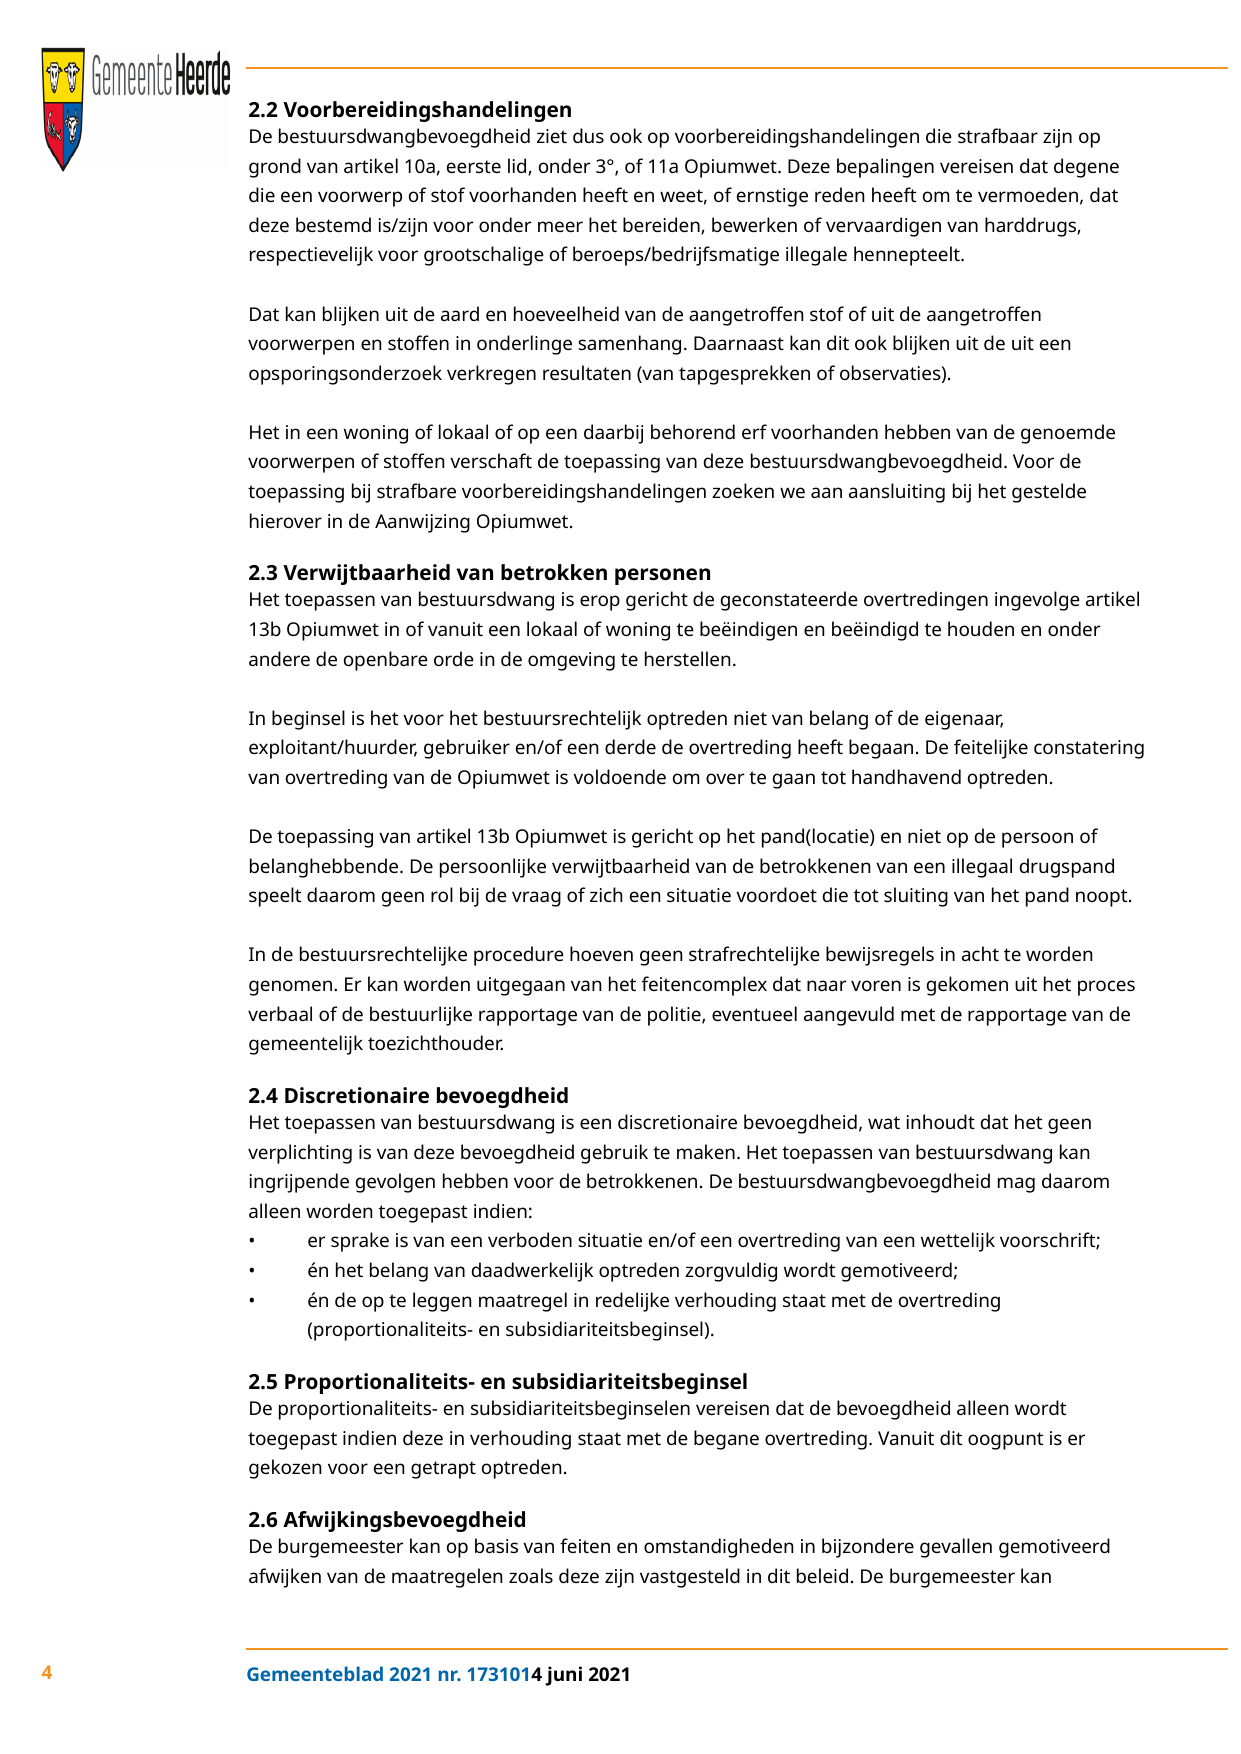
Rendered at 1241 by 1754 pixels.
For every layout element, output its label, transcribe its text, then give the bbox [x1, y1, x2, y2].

text 2.6 Afwijkingsbevoegdheid [248, 1505, 1152, 1533]
text De burgemeester kan op basis van feiten en omstandigheden in bijzondere gevallen gemotiveerd afwijken van de maatregelen zoals deze zijn vastgesteld in dit beleid. De burgemeester kan [248, 1533, 1152, 1588]
text In de bestuursrechtelijke procedure hoeven geen strafrechtelijke bewijsregels in acht te worden genomen. Er kan worden uitgegaan van het feitencomplex dat naar voren is gekomen uit het proces verbaal of de bestuurlijke rapportage van de politie, eventueel aangevuld met de rapportage van de gemeentelijk toezichthouder. [248, 942, 1152, 1056]
text De bestuursdwangbevoegdheid ziet dus ook op voorbereidingshandelingen die strafbaar zijn op grond van artikel 10a, eerste lid, onder 3°, of 11a Opiumwet. Deze bepalingen vereisen dat degene die een voorwerp of stof voorhanden heeft en weet, of ernstige reden heeft om te vermoeden, dat deze bestemd is/zijn voor onder meer het bereiden, bewerken of vervaardigen van harddrugs, respectievelijk voor grootschalige of beroeps/bedrijfsmatige illegale hennepteelt. [248, 123, 1152, 267]
text In beginsel is het voor het bestuursrechtelijk optreden niet van belang of de eigenaar, exploitant/huurder, gebruiker en/of een derde de overtreding heeft begaan. De feitelijke constatering van overtreding van de Opiumwet is voldoende om over te gaan tot handhavend optreden. [248, 705, 1152, 790]
text Het toepassen van bestuursdwang is een discretionaire bevoegdheid, wat inhoudt dat het geen verplichting is van deze bevoegdheid gebruik te maken. Het toepassen van bestuursdwang kan ingrijpende gevolgen hebben voor de betrokkenen. De bestuursdwangbevoegdheid mag daarom alleen worden toegepast indien: [248, 1109, 1152, 1224]
list én het belang van daadwerkelijk optreden zorgvuldig wordt gemotiveerd; [248, 1257, 1152, 1283]
list én de op te leggen maatregel in redelijke verhouding staat met de overtreding (proportionaliteits- en subsidiariteitsbeginsel). [248, 1287, 1152, 1342]
text 2.5 Proportionaliteits- en subsidiariteitsbeginsel [248, 1367, 1152, 1395]
text 2.2 Voorbereidingshandelingen [248, 95, 1152, 123]
text 2.3 Verwijtbaarheid van betrokken personen [248, 558, 1152, 587]
picture [41, 47, 231, 172]
text Het in een woning of lokaal of op een daarbij behorend erf voorhanden hebben van de genoemde voorwerpen of stoffen verschaft de toepassing van deze bestuursdwangbevoegdheid. Voor de toepassing bij strafbare voorbereidingshandelingen zoeken we aan aansluiting bij het gestelde hierover in de Aanwijzing Opiumwet. [248, 419, 1152, 533]
text Dat kan blijken uit de aard en hoeveelheid van de aangetroffen stof of uit de aangetroffen voorwerpen en stoffen in onderlinge samenhang. Daarnaast kan dit ook blijken uit de uit een opsporingsonderzoek verkregen resultaten (van tapgesprekken of observaties). [248, 301, 1152, 386]
text 2.4 Discretionaire bevoegdheid [248, 1081, 1152, 1109]
list er sprake is van een verboden situatie en/of een overtreding van een wettelijk voorschrift; [248, 1228, 1152, 1253]
text Het toepassen van bestuursdwang is erop gericht de geconstateerde overtredingen ingevolge artikel 13b Opiumwet in of vanuit een lokaal of woning te beëindigen en beëindigd te houden en onder andere de openbare orde in de omgeving te herstellen. [248, 587, 1152, 672]
text De proportionaliteits- en subsidiariteitsbeginselen vereisen dat de bevoegdheid alleen wordt toegepast indien deze in verhouding staat met de begane overtreding. Vanuit dit oogpunt is er gekozen voor een getrapt optreden. [248, 1395, 1152, 1480]
text De toepassing van artikel 13b Opiumwet is gericht op het pand(locatie) en niet op de persoon of belanghebbende. De persoonlijke verwijtbaarheid van de betrokkenen van een illegaal drugspand speelt daarom geen rol bij de vraag of zich een situatie voordoet die tot sluiting van het pand noopt. [248, 823, 1152, 908]
